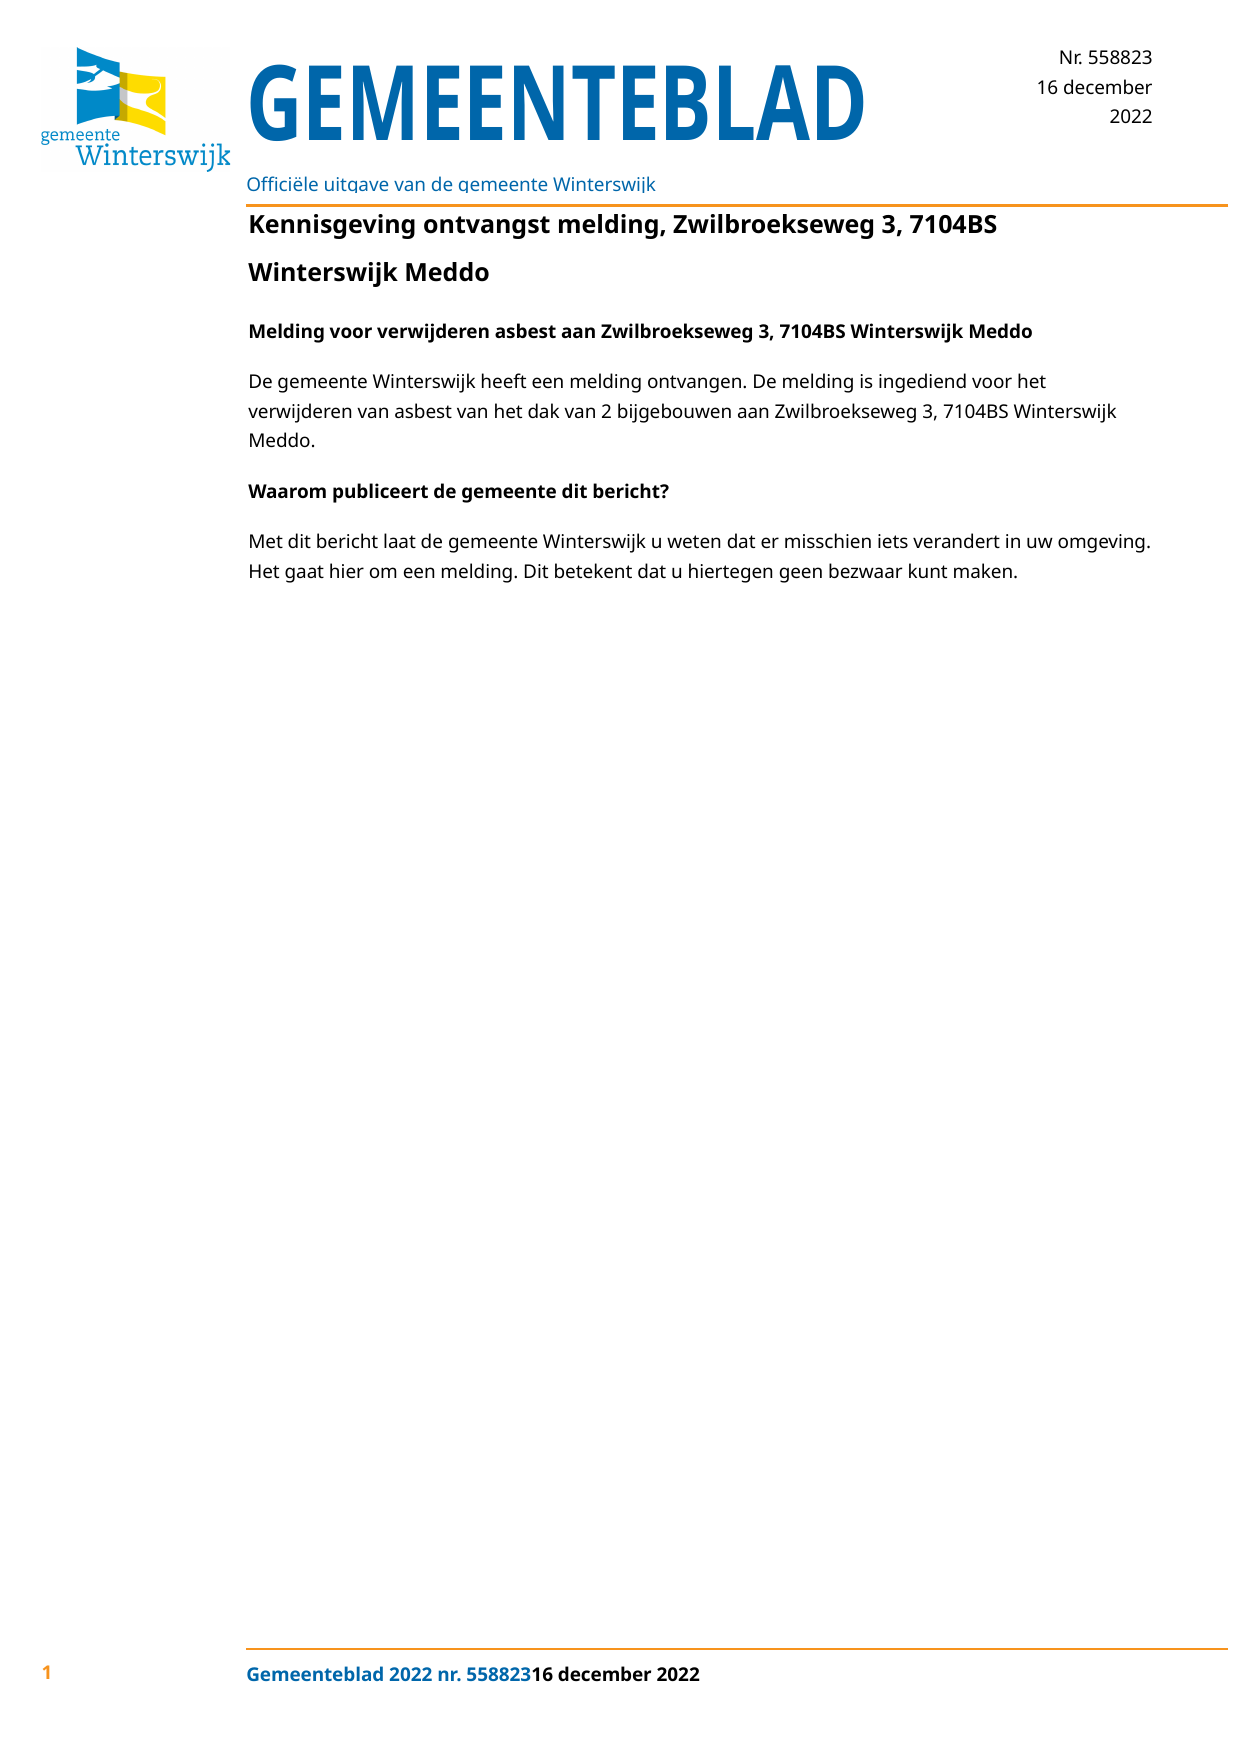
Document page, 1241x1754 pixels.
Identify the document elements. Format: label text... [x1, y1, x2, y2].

picture [41, 47, 231, 172]
text Waarom publiceert de gemeente dit bericht? [248, 478, 1152, 504]
text Kennisgeving ontvangst melding, Zwilbroekseweg 3, 7104BS Winterswijk Meddo [248, 207, 1152, 288]
text Met dit bericht laat de gemeente Winterswijk u weten dat er misschien iets verandert in uw omgeving. Het gaat hier om een melding. Dit betekent dat u hiertegen geen bezwaar kunt maken. [248, 528, 1152, 584]
text De gemeente Winterswijk heeft een melding ontvangen. De melding is ingediend voor het verwijderen van asbest van het dak van 2 bijgebouwen aan Zwilbroekseweg 3, 7104BS Winterswijk Meddo. [248, 368, 1152, 453]
picture [225, 153, 231, 162]
text Melding voor verwijderen asbest aan Zwilbroekseweg 3, 7104BS Winterswijk Meddo [248, 318, 1152, 344]
